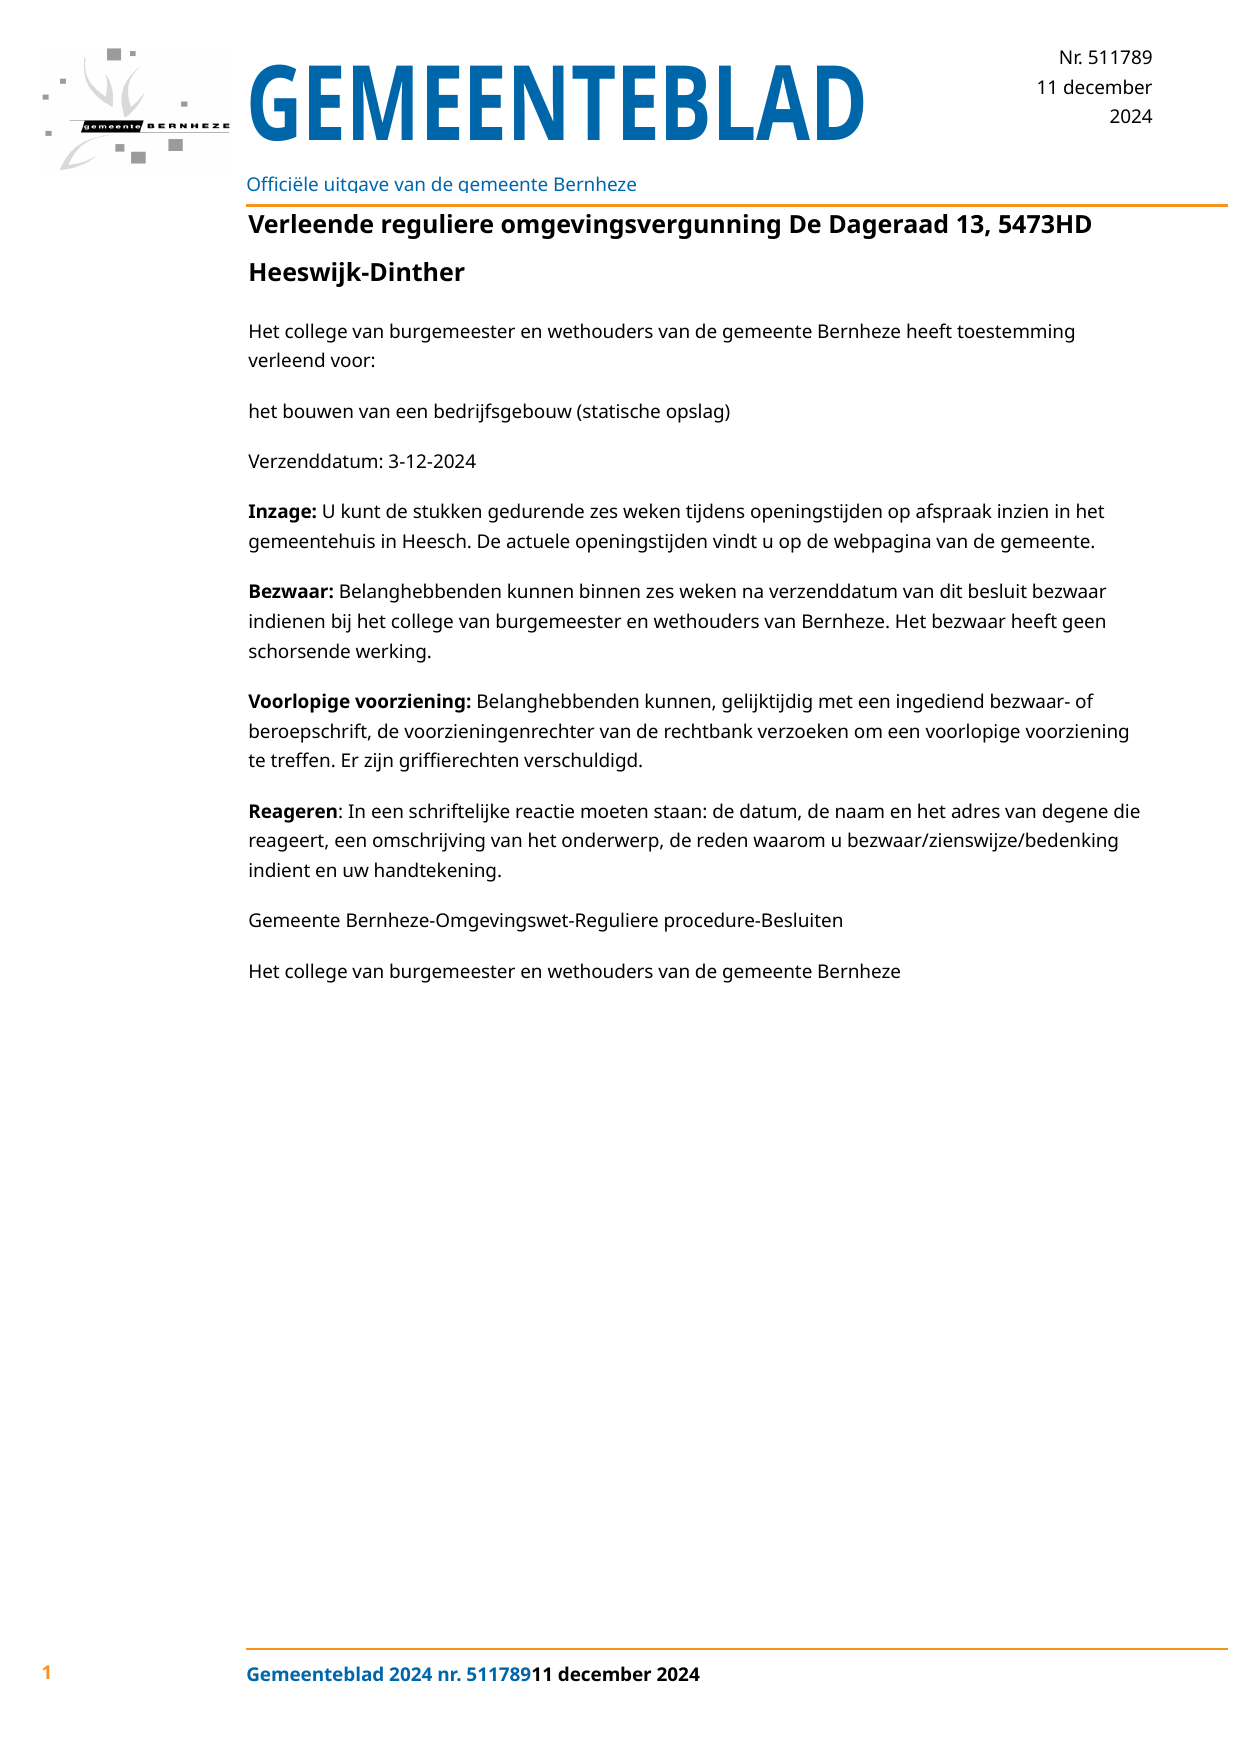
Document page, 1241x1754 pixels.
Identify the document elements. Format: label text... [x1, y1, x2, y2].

text Gemeente Bernheze-Omgevingswet-Reguliere procedure-Besluiten [248, 907, 1152, 933]
text Inzage: U kunt de stukken gedurende zes weken tijdens openingstijden op afspraak inzien in het gemeentehuis in Heesch. De actuele openingstijden vindt u op de webpagina van de gemeente. [248, 499, 1152, 554]
text Voorlopige voorziening: Belanghebbenden kunnen, gelijktijdig met een ingediend bezwaar- of beroepschrift, de voorzieningenrechter van de rechtbank verzoeken om een voorlopige voorziening te treffen. Er zijn griffierechten verschuldigd. [248, 688, 1152, 773]
text Het college van burgemeester en wethouders van de gemeente Bernheze [248, 958, 1152, 984]
text Verzenddatum: 3-12-2024 [248, 448, 1152, 474]
text Verleende reguliere omgevingsvergunning De Dageraad 13, 5473HD Heeswijk-Dinther [248, 207, 1152, 288]
text het bouwen van een bedrijfsgebouw (statische opslag) [248, 398, 1152, 424]
text Reageren: In een schriftelijke reactie moeten staan: de datum, de naam en het adres van degene die reageert, een omschrijving van het onderwerp, de reden waarom u bezwaar/zienswijze/bedenking indient en uw handtekening. [248, 798, 1152, 883]
picture [41, 47, 231, 172]
text Bezwaar: Belanghebbenden kunnen binnen zes weken na verzenddatum van dit besluit bezwaar indienen bij het college van burgemeester en wethouders van Bernheze. Het bezwaar heeft geen schorsende werking. [248, 579, 1152, 664]
text Het college van burgemeester en wethouders van de gemeente Bernheze heeft toestemming verleend voor: [248, 318, 1152, 373]
